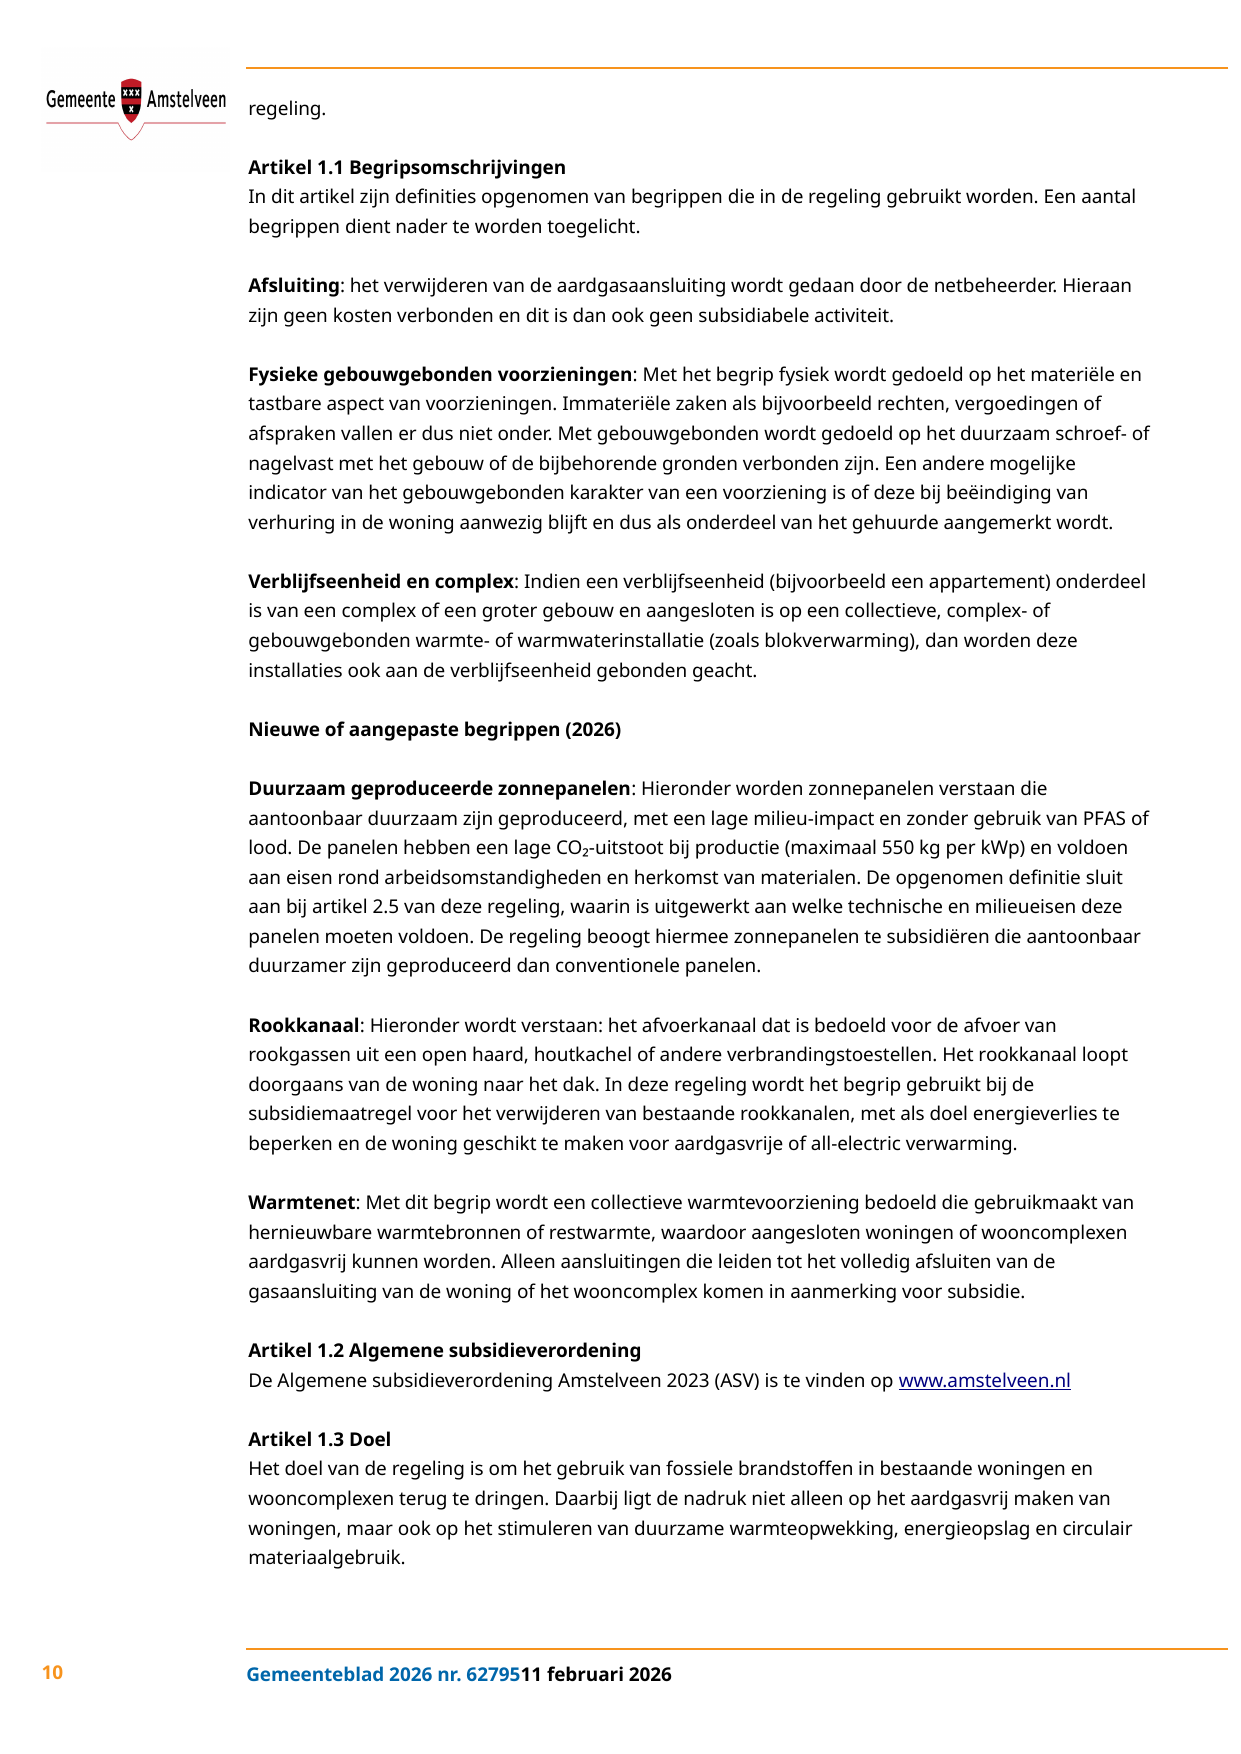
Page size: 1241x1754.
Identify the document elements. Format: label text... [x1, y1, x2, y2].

text Artikel 1.2 Algemene subsidieverordening [248, 1337, 1152, 1363]
text Fysieke gebouwgebonden voorzieningen: Met het begrip fysiek wordt gedoeld op het materiële en tastbare aspect van voorzieningen. Immateriële zaken als bijvoorbeeld rechten, vergoedingen of afspraken vallen er dus niet onder. Met gebouwgebonden wordt gedoeld op het duurzaam schroef- of nagelvast met het gebouw of de bijbehorende gronden verbonden zijn. Een andere mogelijke indicator van het gebouwgebonden karakter van een voorziening is of deze bij beëindiging van verhuring in de woning aanwezig blijft en dus als onderdeel van het gehuurde aangemerkt wordt. [248, 361, 1152, 535]
text Het doel van de regeling is om het gebruik van fossiele brandstoffen in bestaande woningen en wooncomplexen terug te dringen. Daarbij ligt de nadruk niet alleen op het aardgasvrij maken van woningen, maar ook op het stimuleren van duurzame warmteopwekking, energieopslag en circulair materiaalgebruik. [248, 1456, 1152, 1570]
text Duurzaam geproduceerde zonnepanelen: Hieronder worden zonnepanelen verstaan die aantoonbaar duurzaam zijn geproduceerd, met een lage milieu-impact en zonder gebruik van PFAS of lood. De panelen hebben een lage CO₂-uitstoot bij productie (maximaal 550 kg per kWp) en voldoen aan eisen rond arbeidsomstandigheden en herkomst van materialen. De opgenomen definitie sluit aan bij artikel 2.5 van deze regeling, waarin is uitgewerkt aan welke technische en milieueisen deze panelen moeten voldoen. De regeling beoogt hiermee zonnepanelen te subsidiëren die aantoonbaar duurzamer zijn geproduceerd dan conventionele panelen. [248, 775, 1152, 978]
text De Algemene subsidieverordening Amstelveen 2023 (ASV) is te vinden op www.amstelveen.nl [248, 1367, 1152, 1393]
text Verblijfseenheid en complex: Indien een verblijfseenheid (bijvoorbeeld een appartement) onderdeel is van een complex of een groter gebouw en aangesloten is op een collectieve, complex- of gebouwgebonden warmte- of warmwaterinstallatie (zoals blokverwarming), dan worden deze installaties ook aan de verblijfseenheid gebonden geacht. [248, 568, 1152, 683]
text Afsluiting: het verwijderen van de aardgasaansluiting wordt gedaan door de netbeheerder. Hieraan zijn geen kosten verbonden en dit is dan ook geen subsidiabele activiteit. [248, 272, 1152, 328]
text Artikel 1.3 Doel [248, 1426, 1152, 1452]
text Nieuwe of aangepaste begrippen (2026) [248, 716, 1152, 742]
text Artikel 1.1 Begripsomschrijvingen [248, 154, 1152, 180]
text regeling. [248, 95, 1152, 121]
picture [41, 47, 231, 172]
text Warmtenet: Met dit begrip wordt een collectieve warmtevoorziening bedoeld die gebruikmaakt van hernieuwbare warmtebronnen of restwarmte, waardoor aangesloten woningen of wooncomplexen aardgasvrij kunnen worden. Alleen aansluitingen die leiden tot het volledig afsluiten van de gasaansluiting van de woning of het wooncomplex komen in aanmerking voor subsidie. [248, 1189, 1152, 1304]
text In dit artikel zijn definities opgenomen van begrippen die in de regeling gebruikt worden. Een aantal begrippen dient nader te worden toegelicht. [248, 183, 1152, 239]
text Rookkanaal: Hieronder wordt verstaan: het afvoerkanaal dat is bedoeld voor de afvoer van rookgassen uit een open haard, houtkachel of andere verbrandingstoestellen. Het rookkanaal loopt doorgaans van de woning naar het dak. In deze regeling wordt het begrip gebruikt bij de subsidiemaatregel voor het verwijderen van bestaande rookkanalen, met als doel energieverlies te beperken en de woning geschikt te maken voor aardgasvrije of all-electric verwarming. [248, 1012, 1152, 1156]
